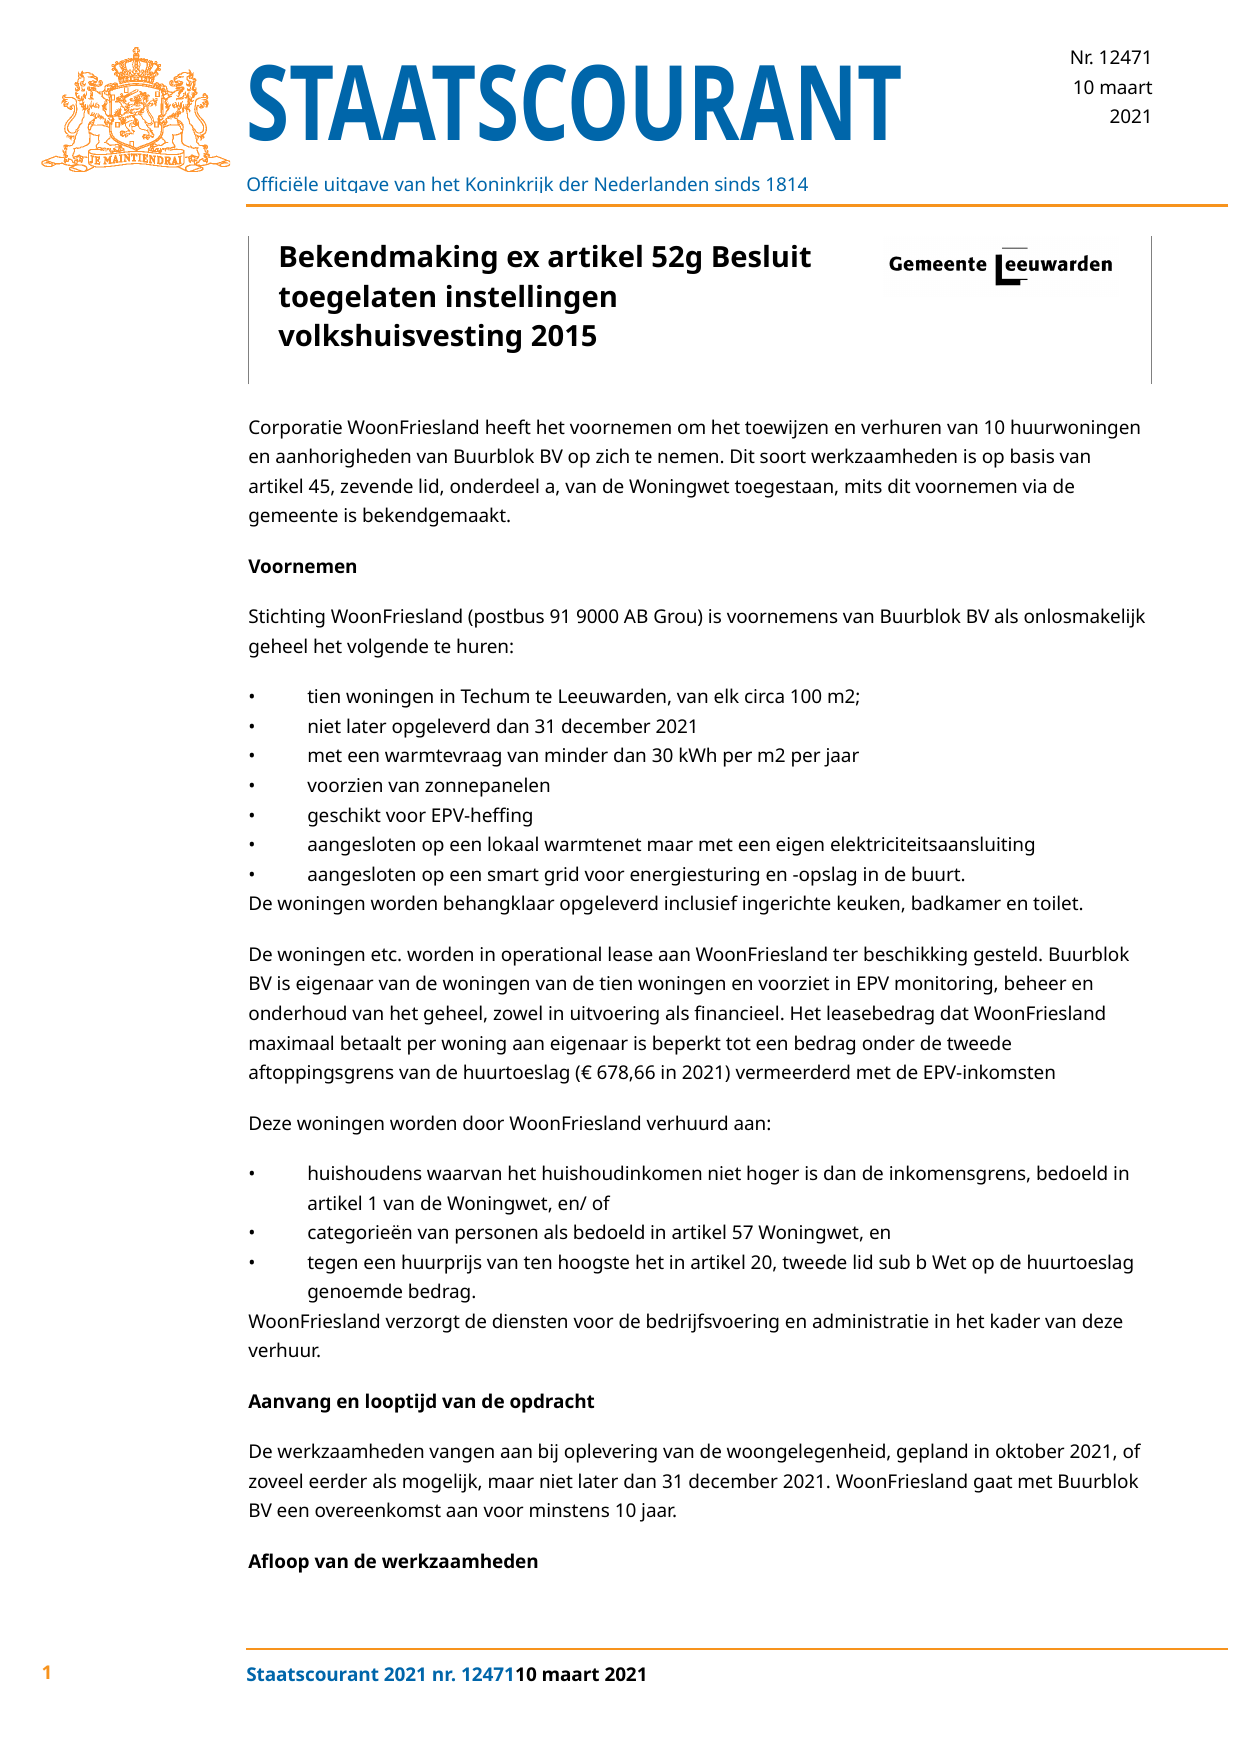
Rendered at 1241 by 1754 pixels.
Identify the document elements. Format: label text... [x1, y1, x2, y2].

text Voornemen [248, 553, 1152, 579]
table_header Bekendmaking ex artikel 52g Besluit toegelaten instellingen volkshuisvesting 2015 [249, 236, 850, 384]
list tien woningen in Techum te Leeuwarden, van elk circa 100 m2; [248, 683, 1152, 709]
text Afloop van de werkzaamheden [248, 1548, 1152, 1574]
list huishoudens waarvan het huishoudinkomen niet hoger is dan de inkomensgrens, bedoeld in artikel 1 van de Woningwet, en/ of [248, 1160, 1152, 1216]
list aangesloten op een smart grid voor energiesturing en -opslag in de buurt. [248, 861, 1152, 887]
list tegen een huurprijs van ten hoogste het in artikel 20, tweede lid sub b Wet op de huurtoeslag genoemde bedrag. [248, 1249, 1152, 1304]
text Stichting WoonFriesland (postbus 91 9000 AB Grou) is voornemens van Buurblok BV als onlosmakelijk geheel het volgende te huren: [248, 603, 1152, 659]
list geschikt voor EPV-heffing [248, 802, 1152, 828]
text Deze woningen worden door WoonFriesland verhuurd aan: [248, 1110, 1152, 1136]
text Corporatie WoonFriesland heeft het voornemen om het toewijzen en verhuren van 10 huurwoningen en aanhorigheden van Buurblok BV op zich te nemen. Dit soort werkzaamheden is op basis van artikel 45, zevende lid, onderdeel a, van de Woningwet toegestaan, mits dit voornemen via de gemeente is bekendgemaakt. [248, 414, 1152, 528]
text WoonFriesland verzorgt de diensten voor de bedrijfsvoering en administratie in het kader van deze verhuur. [248, 1308, 1152, 1363]
text De werkzaamheden vangen aan bij oplevering van de woongelegenheid, gepland in oktober 2021, of zoveel eerder als mogelijk, maar niet later dan 31 december 2021. WoonFriesland gaat met Buurblok BV een overeenkomst aan voor minstens 10 jaar. [248, 1438, 1152, 1523]
list aangesloten op een lokaal warmtenet maar met een eigen elektriciteitsaansluiting [248, 831, 1152, 857]
text De woningen etc. worden in operational lease aan WoonFriesland ter beschikking gesteld. Buurblok BV is eigenaar van de woningen van de tien woningen en voorziet in EPV monitoring, beheer en onderhoud van het geheel, zowel in uitvoering als financieel. Het leasebedrag dat WoonFriesland maximaal betaalt per woning aan eigenaar is beperkt tot een bedrag onder de tweede aftoppingsgrens van de huurtoeslag (€ 678,66 in 2021) vermeerderd met de EPV-inkomsten [248, 941, 1152, 1085]
text Aanvang en looptijd van de opdracht [248, 1388, 1152, 1414]
text De woningen worden behangklaar opgeleverd inclusief ingerichte keuken, badkamer en toilet. [248, 891, 1152, 916]
table_header [850, 236, 1151, 384]
list niet later opgeleverd dan 31 december 2021 [248, 713, 1152, 739]
picture [882, 236, 1119, 297]
list voorzien van zonnepanelen [248, 772, 1152, 798]
list categorieën van personen als bedoeld in artikel 57 Woningwet, en [248, 1219, 1152, 1245]
list met een warmtevraag van minder dan 30 kWh per m2 per jaar [248, 743, 1152, 768]
picture [41, 47, 231, 172]
